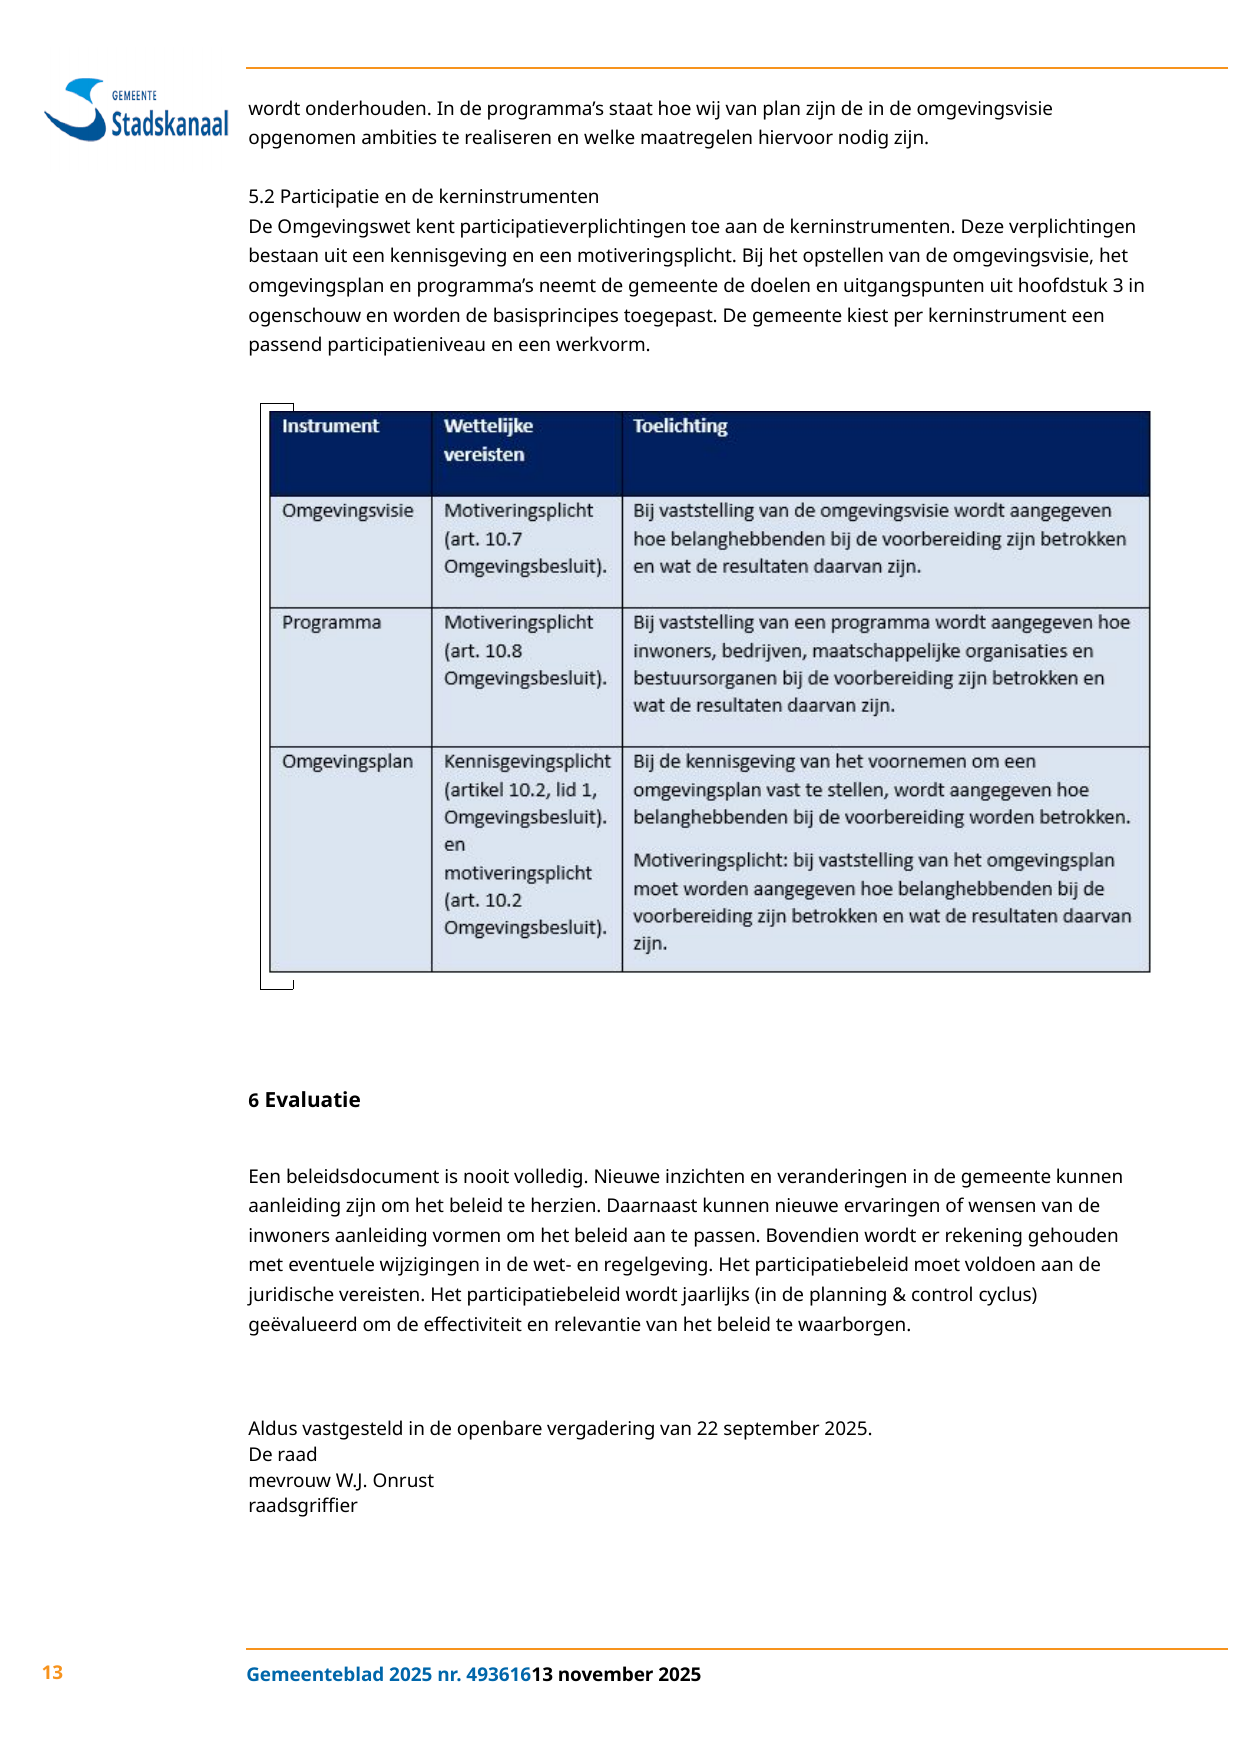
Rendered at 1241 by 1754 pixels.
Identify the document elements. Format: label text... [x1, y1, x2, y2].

text Aldus vastgesteld in de openbare vergadering van 22 september 2025. [248, 1416, 1152, 1441]
text De Omgevingswet kent participatieverplichtingen toe aan de kerninstrumenten. Deze verplichtingen bestaan uit een kennisgeving en een motiveringsplicht. Bij het opstellen van de omgevingsvisie, het omgevingsplan en programma’s neemt de gemeente de doelen en uitgangspunten uit hoofdstuk 3 in ogenschouw en worden de basisprincipes toegepast. De gemeente kiest per kerninstrument een passend participatieniveau en een werkvorm. [248, 213, 1152, 357]
text 5.2 Participatie en de kerninstrumenten [248, 183, 1152, 209]
picture [268, 411, 1155, 980]
text De raad [248, 1441, 1152, 1467]
text 6 Evaluatie [248, 1085, 1152, 1113]
text wordt onderhouden. In de programma’s staat hoe wij van plan zijn de in de omgevingsvisie opgenomen ambities te realiseren en welke maatregelen hiervoor nodig zijn. [248, 95, 1152, 150]
text mevrouw W.J. Onrust [248, 1467, 1152, 1493]
text Een beleidsdocument is nooit volledig. Nieuwe inzichten en veranderingen in de gemeente kunnen aanleiding zijn om het beleid te herzien. Daarnaast kunnen nieuwe ervaringen of wensen van de inwoners aanleiding vormen om het beleid aan te passen. Bovendien wordt er rekening gehouden met eventuele wijzigingen in de wet- en regelgeving. Het participatiebeleid moet voldoen aan de juridische vereisten. Het participatiebeleid wordt jaarlijks (in de planning & control cyclus) geëvalueerd om de effectiviteit en relevantie van het beleid te waarborgen. [248, 1163, 1152, 1336]
picture [41, 47, 231, 172]
text raadsgriffier [248, 1493, 1152, 1518]
